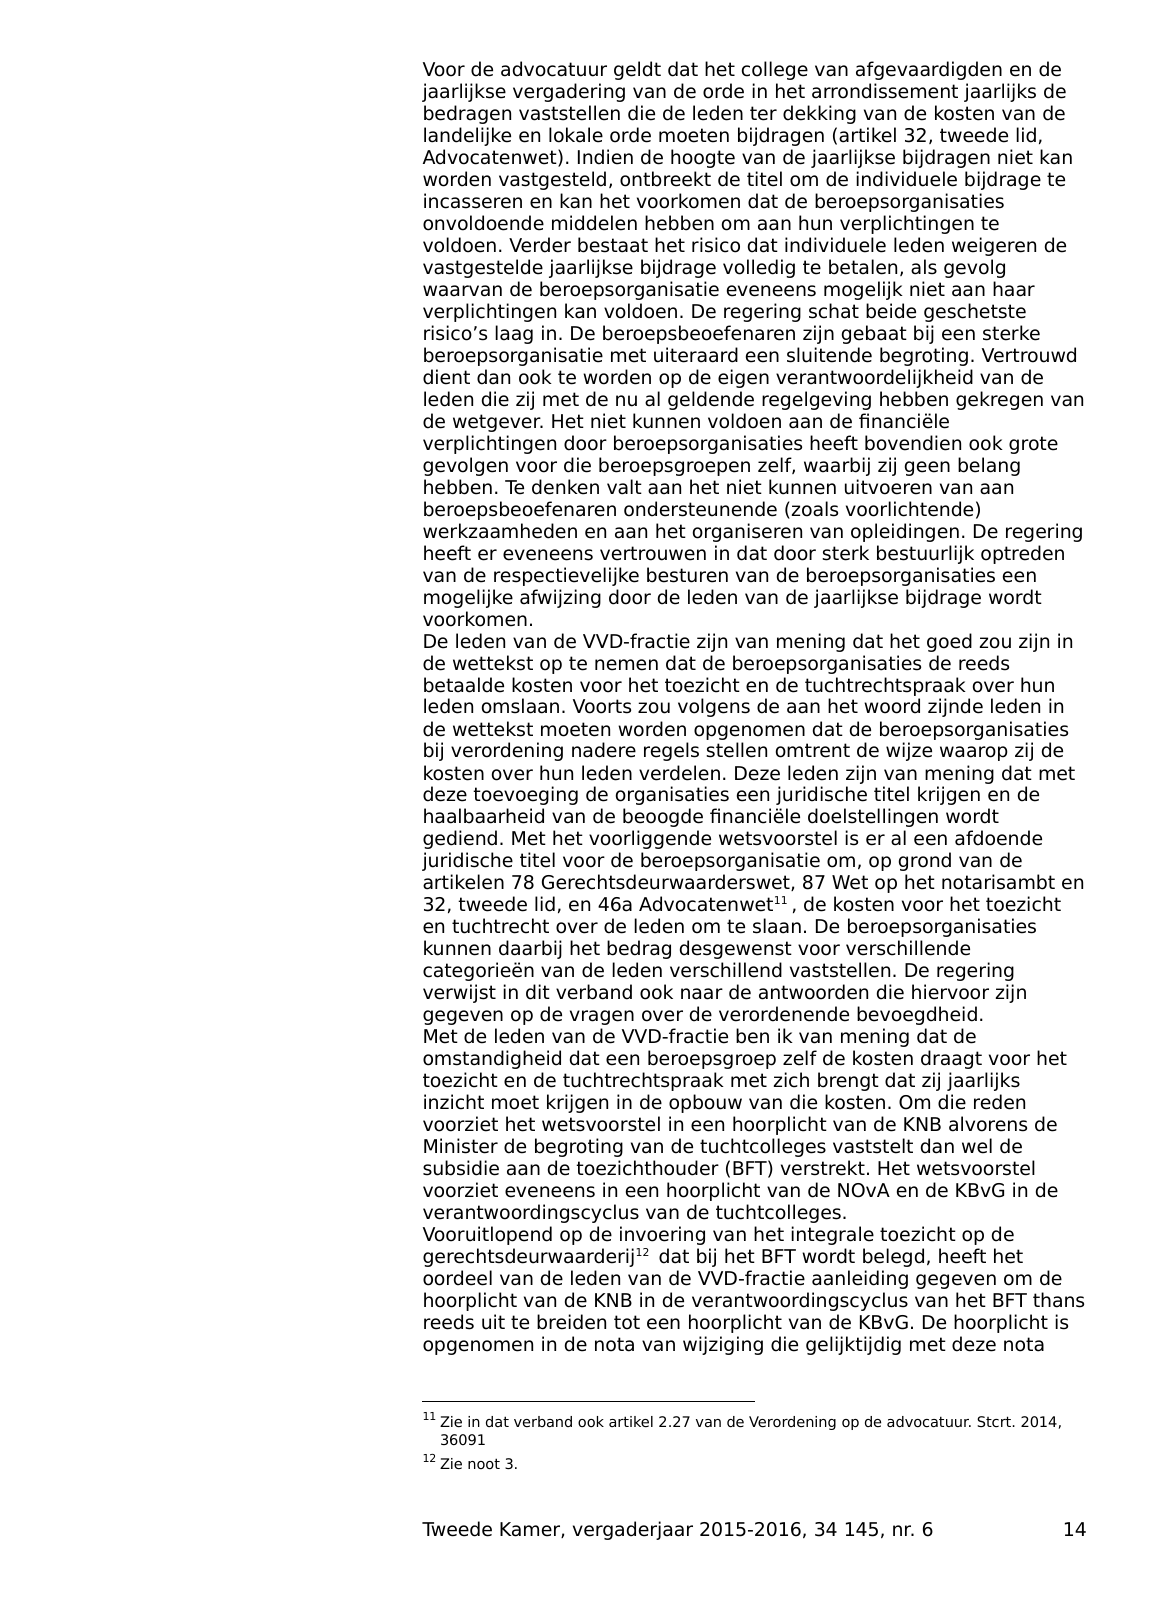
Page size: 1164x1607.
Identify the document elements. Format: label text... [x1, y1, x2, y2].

text Vooruitlopend op de invoering van het integrale toezicht op de gerechtsdeurwaarderij dat bij het BFT wordt belegd, heeft het oordeel van de leden van de VVD-fractie aanleiding gegeven om de hoorplicht van de KNB in de verantwoordingscyclus van het BFT thans reeds uit te breiden tot een hoorplicht van de KBvG. De hoorplicht is opgenomen in de nota van wijziging die gelijktijdig met deze nota [422, 1224, 1087, 1356]
text De leden van de VVD-fractie zijn van mening dat het goed zou zijn in de wettekst op te nemen dat de beroepsorganisaties de reeds betaalde kosten voor het toezicht en de tuchtrechtspraak over hun leden omslaan. Voorts zou volgens de aan het woord zijnde leden in de wettekst moeten worden opgenomen dat de beroepsorganisaties bij verordening nadere regels stellen omtrent de wijze waarop zij de kosten over hun leden verdelen. Deze leden zijn van mening dat met deze toevoeging de organisaties een juridische titel krijgen en de haalbaarheid van de beoogde financiële doelstellingen wordt gediend. Met het voorliggende wetsvoorstel is er al een afdoende juridische titel voor de beroepsorganisatie om, op grond van de artikelen 78 Gerechtsdeurwaarderswet, 87 Wet op het notarisambt en 32, tweede lid, en 46a Advocatenwet, de kosten voor het toezicht en tuchtrecht over de leden om te slaan. De beroepsorganisaties kunnen daarbij het bedrag desgewenst voor verschillende categorieën van de leden verschillend vaststellen. De regering verwijst in dit verband ook naar de antwoorden die hiervoor zijn gegeven op de vragen over de verordenende bevoegdheid. [422, 631, 1087, 1026]
text Met de leden van de VVD-fractie ben ik van mening dat de omstandigheid dat een beroepsgroep zelf de kosten draagt voor het toezicht en de tuchtrechtspraak met zich brengt dat zij jaarlijks inzicht moet krijgen in de opbouw van die kosten. Om die reden voorziet het wetsvoorstel in een hoorplicht van de KNB alvorens de Minister de begroting van de tuchtcolleges vaststelt dan wel de subsidie aan de toezichthouder (BFT) verstrekt. Het wetsvoorstel voorziet eveneens in een hoorplicht van de NOvA en de KBvG in de verantwoordingscyclus van de tuchtcolleges. [422, 1026, 1087, 1224]
text Zie noot 3. [422, 1452, 1087, 1474]
text Zie in dat verband ook artikel 2.27 van de Verordening op de advocatuur. Stcrt. 2014, 36091 [422, 1410, 1087, 1449]
text Voor de advocatuur geldt dat het college van afgevaardigden en de jaarlijkse vergadering van de orde in het arrondissement jaarlijks de bedragen vaststellen die de leden ter dekking van de kosten van de landelijke en lokale orde moeten bijdragen (artikel 32, tweede lid, Advocatenwet). Indien de hoogte van de jaarlijkse bijdragen niet kan worden vastgesteld, ontbreekt de titel om de individuele bijdrage te incasseren en kan het voorkomen dat de beroepsorganisaties onvoldoende middelen hebben om aan hun verplichtingen te voldoen. Verder bestaat het risico dat individuele leden weigeren de vastgestelde jaarlijkse bijdrage volledig te betalen, als gevolg waarvan de beroepsorganisatie eveneens mogelijk niet aan haar verplichtingen kan voldoen. De regering schat beide geschetste risico’s laag in. De beroepsbeoefenaren zijn gebaat bij een sterke beroepsorganisatie met uiteraard een sluitende begroting. Vertrouwd dient dan ook te worden op de eigen verantwoordelijkheid van de leden die zij met de nu al geldende regelgeving hebben gekregen van de wetgever. Het niet kunnen voldoen aan de financiële verplichtingen door beroepsorganisaties heeft bovendien ook grote gevolgen voor die beroepsgroepen zelf, waarbij zij geen belang hebben. Te denken valt aan het niet kunnen uitvoeren van aan beroepsbeoefenaren ondersteunende (zoals voorlichtende) werkzaamheden en aan het organiseren van opleidingen. De regering heeft er eveneens vertrouwen in dat door sterk bestuurlijk optreden van de respectievelijke besturen van de beroepsorganisaties een mogelijke afwijzing door de leden van de jaarlijkse bijdrage wordt voorkomen. [422, 59, 1087, 631]
